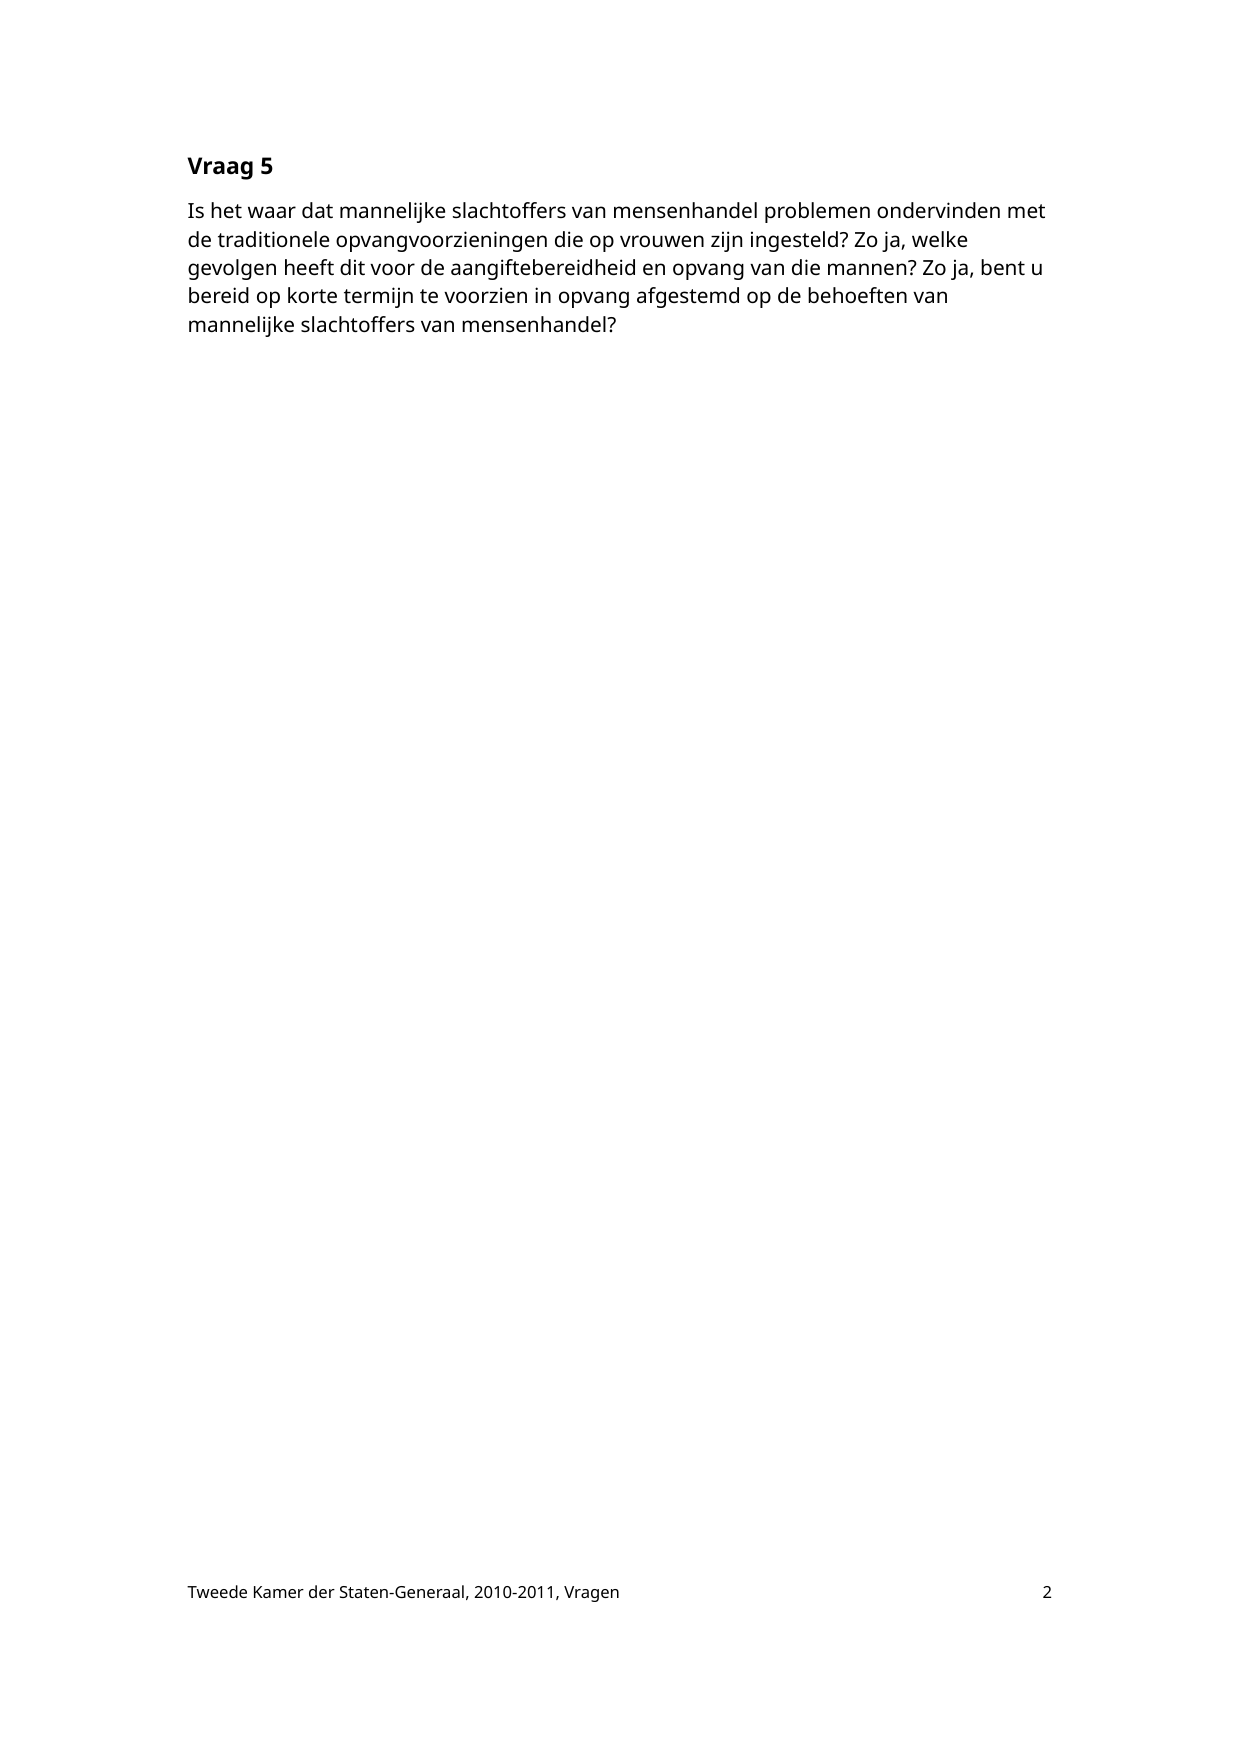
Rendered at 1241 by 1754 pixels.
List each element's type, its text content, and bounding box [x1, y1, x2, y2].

subtitle Vraag 5 [187, 150, 1053, 181]
text Is het waar dat mannelijke slachtoffers van mensenhandel problemen ondervinden met de traditionele opvangvoorzieningen die op vrouwen zijn ingesteld? Zo ja, welke gevolgen heeft dit voor de aangiftebereidheid en opvang van die mannen? Zo ja, bent u bereid op korte termijn te voorzien in opvang afgestemd op de behoeften van mannelijke slachtoffers van mensenhandel? [187, 196, 1053, 338]
